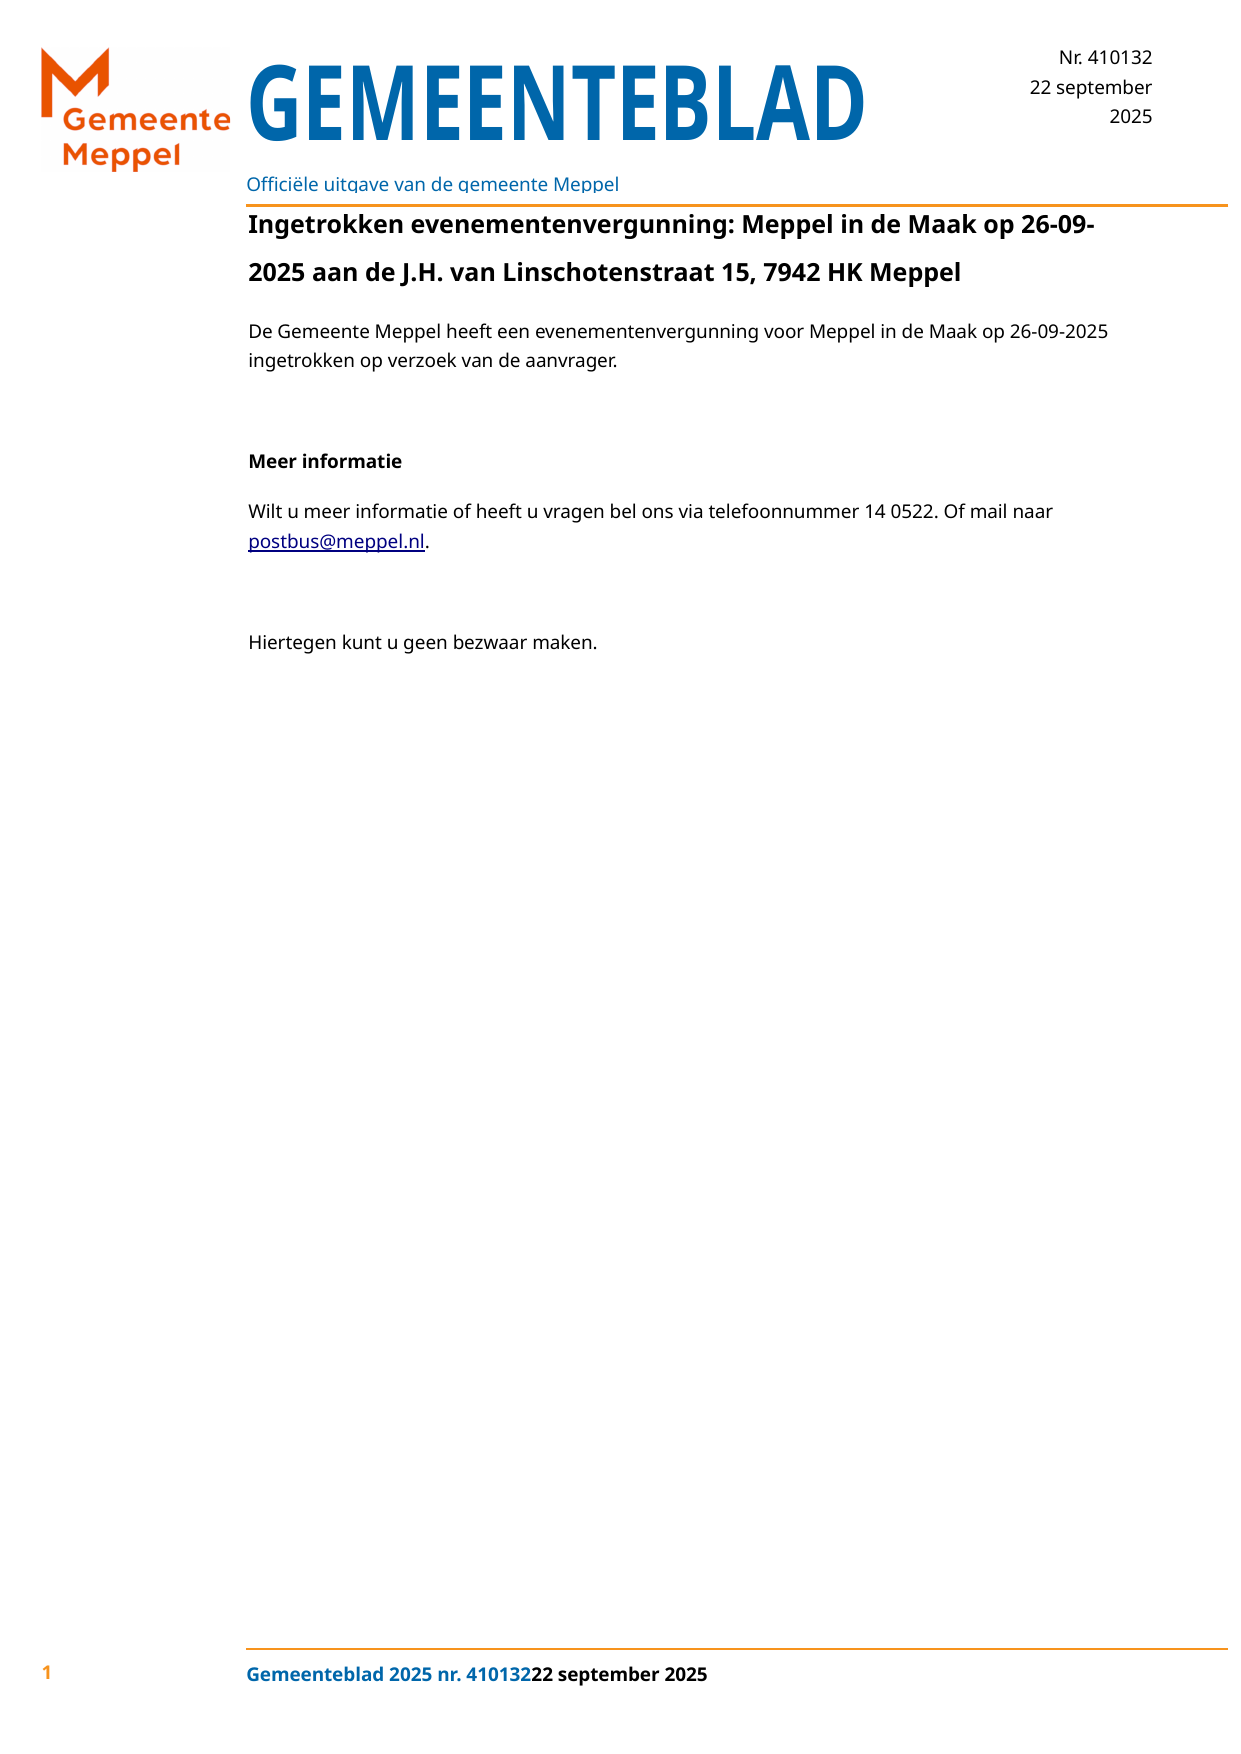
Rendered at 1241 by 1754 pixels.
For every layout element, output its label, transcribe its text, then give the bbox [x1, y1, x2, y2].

text De Gemeente Meppel heeft een evenementenvergunning voor Meppel in de Maak op 26-09-2025 ingetrokken op verzoek van de aanvrager. [248, 318, 1152, 373]
text Hiertegen kunt u geen bezwaar maken. [248, 629, 1152, 655]
picture [41, 47, 231, 172]
text Wilt u meer informatie of heeft u vragen bel ons via telefoonnummer 14 0522. Of mail naar postbus@meppel.nl. [248, 499, 1152, 554]
text Meer informatie [248, 448, 1152, 474]
text Ingetrokken evenementenvergunning: Meppel in de Maak op 26-09-2025 aan de J.H. van Linschotenstraat 15, 7942 HK Meppel [248, 207, 1152, 288]
